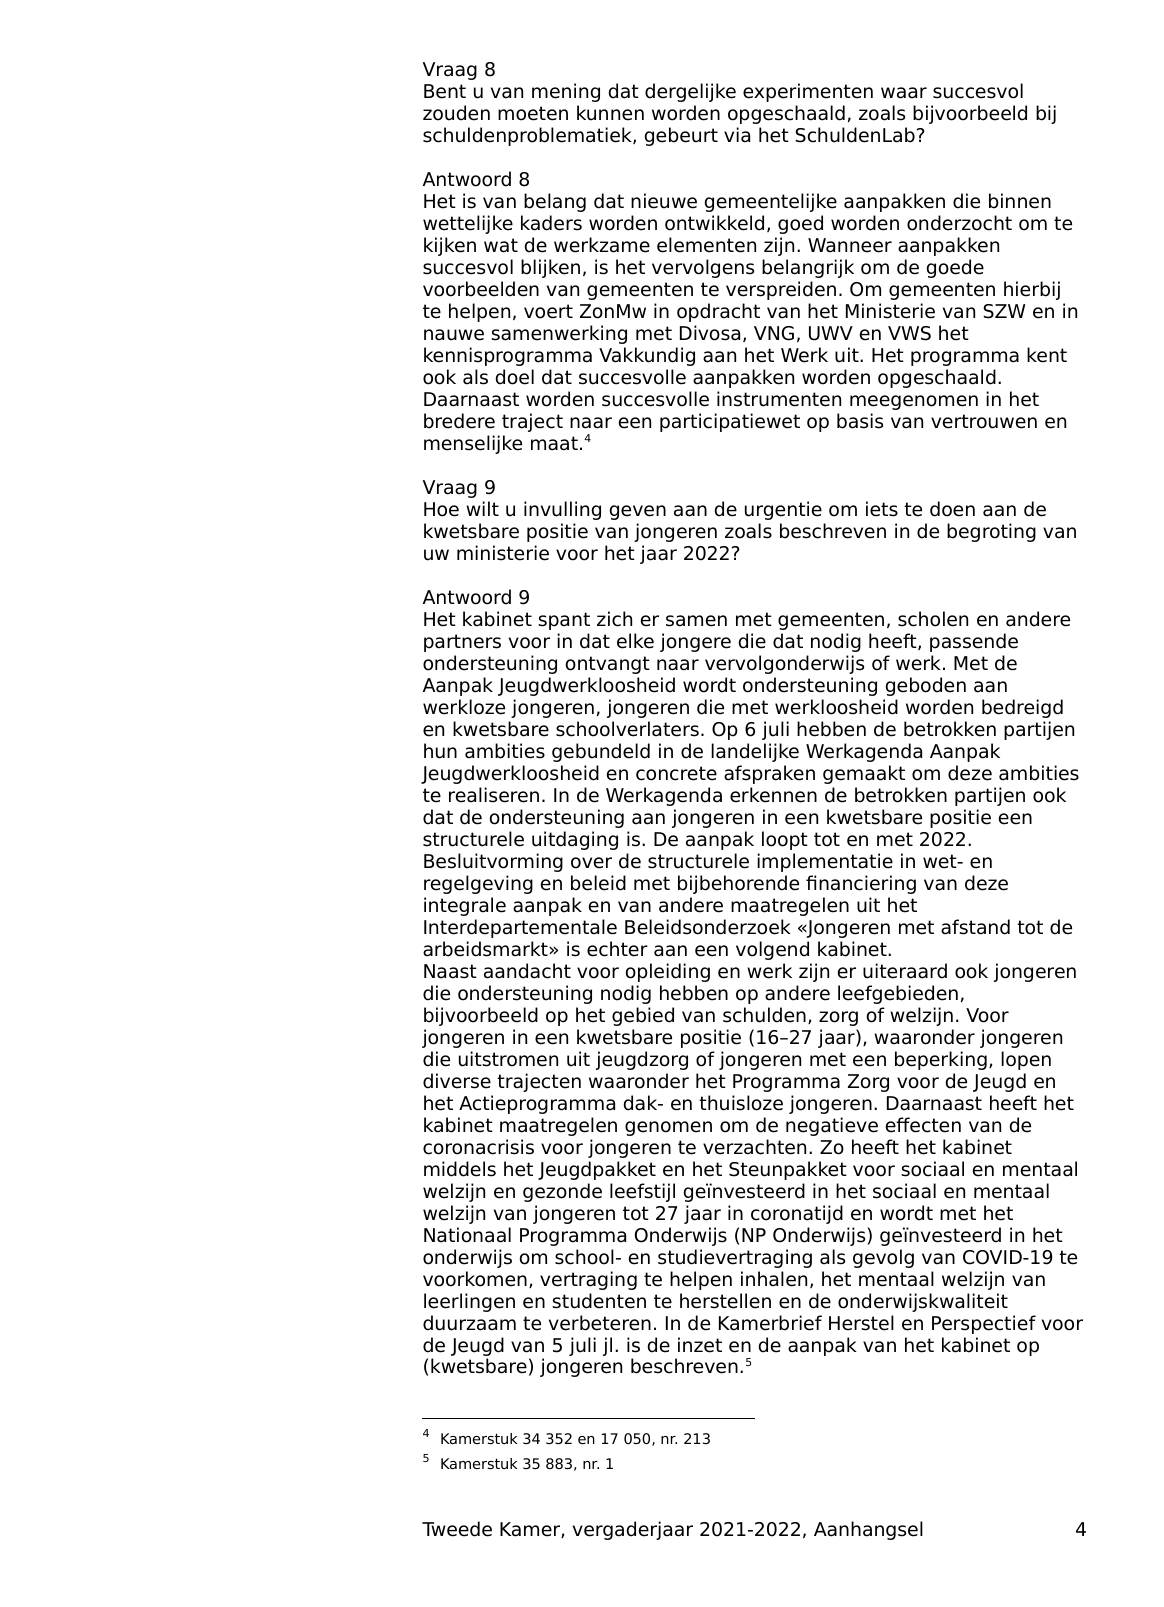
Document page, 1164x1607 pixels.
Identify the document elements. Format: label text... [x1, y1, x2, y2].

text Antwoord 8 [422, 169, 1087, 191]
text Hoe wilt u invulling geven aan de urgentie om iets te doen aan de kwetsbare positie van jongeren zoals beschreven in de begroting van uw ministerie voor het jaar 2022? [422, 499, 1087, 565]
text Kamerstuk 35 883, nr. 1 [422, 1452, 1087, 1474]
text Antwoord 9 [422, 587, 1087, 609]
text Het kabinet spant zich er samen met gemeenten, scholen en andere partners voor in dat elke jongere die dat nodig heeft, passende ondersteuning ontvangt naar vervolgonderwijs of werk. Met de Aanpak Jeugdwerkloosheid wordt ondersteuning geboden aan werkloze jongeren, jongeren die met werkloosheid worden bedreigd en kwetsbare schoolverlaters. Op 6 juli hebben de betrokken partijen hun ambities gebundeld in de landelijke Werkagenda Aanpak Jeugdwerkloosheid en concrete afspraken gemaakt om deze ambities te realiseren. In de Werkagenda erkennen de betrokken partijen ook dat de ondersteuning aan jongeren in een kwetsbare positie een structurele uitdaging is. De aanpak loopt tot en met 2022. Besluitvorming over de structurele implementatie in wet- en regelgeving en beleid met bijbehorende financiering van deze integrale aanpak en van andere maatregelen uit het Interdepartementale Beleidsonderzoek «Jongeren met afstand tot de arbeidsmarkt» is echter aan een volgend kabinet. [422, 609, 1087, 961]
text Bent u van mening dat dergelijke experimenten waar succesvol zouden moeten kunnen worden opgeschaald, zoals bijvoorbeeld bij schuldenproblematiek, gebeurt via het SchuldenLab? [422, 81, 1087, 147]
text Vraag 8 [422, 59, 1087, 81]
text Naast aandacht voor opleiding en werk zijn er uiteraard ook jongeren die ondersteuning nodig hebben op andere leefgebieden, bijvoorbeeld op het gebied van schulden, zorg of welzijn. Voor jongeren in een kwetsbare positie (16–27 jaar), waaronder jongeren die uitstromen uit jeugdzorg of jongeren met een beperking, lopen diverse trajecten waaronder het Programma Zorg voor de Jeugd en het Actieprogramma dak- en thuisloze jongeren. Daarnaast heeft het kabinet maatregelen genomen om de negatieve effecten van de coronacrisis voor jongeren te verzachten. Zo heeft het kabinet middels het Jeugdpakket en het Steunpakket voor sociaal en mentaal welzijn en gezonde leefstijl geïnvesteerd in het sociaal en mentaal welzijn van jongeren tot 27 jaar in coronatijd en wordt met het Nationaal Programma Onderwijs (NP Onderwijs) geïnvesteerd in het onderwijs om school- en studievertraging als gevolg van COVID-19 te voorkomen, vertraging te helpen inhalen, het mentaal welzijn van leerlingen en studenten te herstellen en de onderwijskwaliteit duurzaam te verbeteren. In de Kamerbrief Herstel en Perspectief voor de Jeugd van 5 juli jl. is de inzet en de aanpak van het kabinet op (kwetsbare) jongeren beschreven. [422, 961, 1087, 1378]
text Het is van belang dat nieuwe gemeentelijke aanpakken die binnen wettelijke kaders worden ontwikkeld, goed worden onderzocht om te kijken wat de werkzame elementen zijn. Wanneer aanpakken succesvol blijken, is het vervolgens belangrijk om de goede voorbeelden van gemeenten te verspreiden. Om gemeenten hierbij te helpen, voert ZonMw in opdracht van het Ministerie van SZW en in nauwe samenwerking met Divosa, VNG, UWV en VWS het kennisprogramma Vakkundig aan het Werk uit. Het programma kent ook als doel dat succesvolle aanpakken worden opgeschaald. Daarnaast worden succesvolle instrumenten meegenomen in het bredere traject naar een participatiewet op basis van vertrouwen en menselijke maat. [422, 191, 1087, 455]
text Vraag 9 [422, 477, 1087, 499]
text Kamerstuk 34 352 en 17 050, nr. 213 [422, 1427, 1087, 1449]
